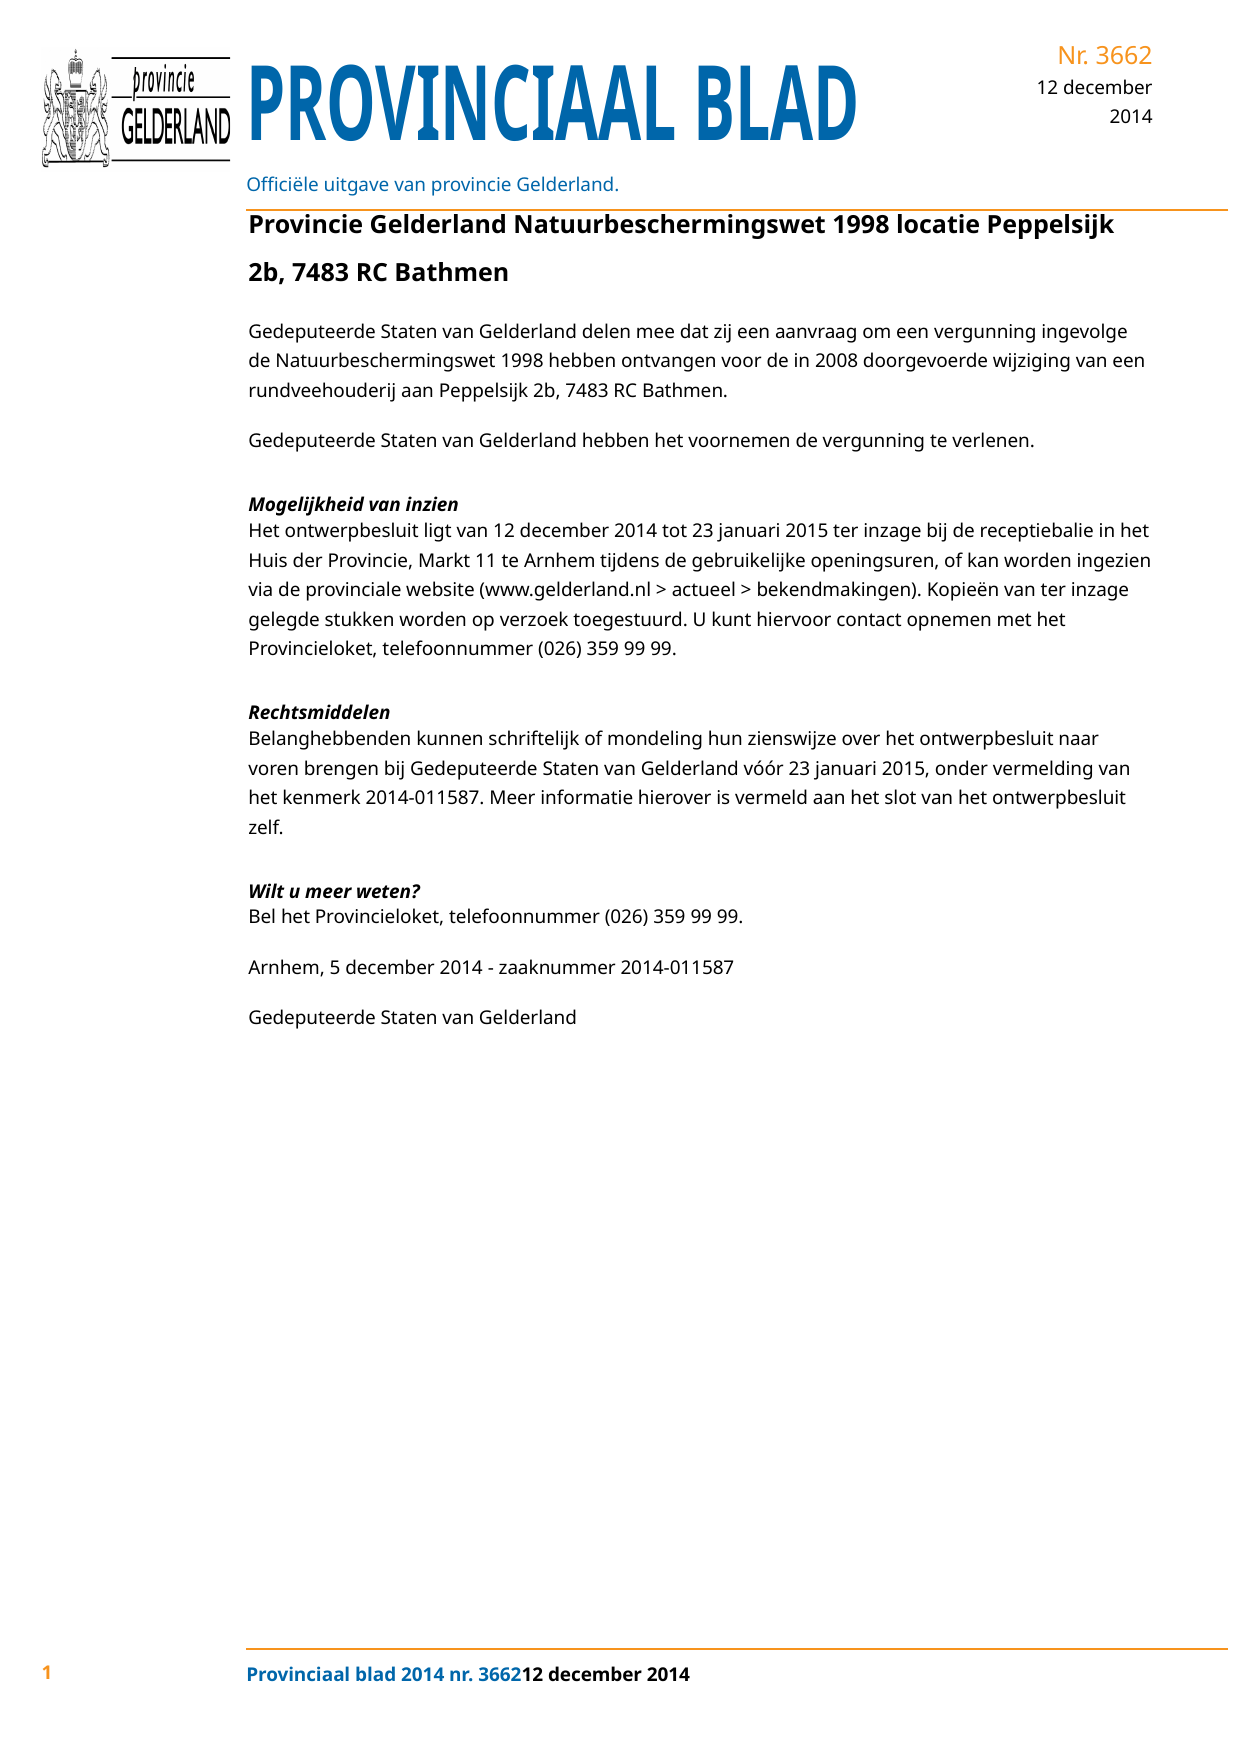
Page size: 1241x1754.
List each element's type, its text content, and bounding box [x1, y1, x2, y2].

text Gedeputeerde Staten van Gelderland [248, 1004, 1152, 1030]
text Het ontwerpbesluit ligt van 12 december 2014 tot 23 januari 2015 ter inzage bij de receptiebalie in het Huis der Provincie, Markt 11 te Arnhem tijdens de gebruikelijke openingsuren, of kan worden ingezien via de provinciale website (www.gelderland.nl > actueel > bekendmakingen). Kopieën van ter inzage gelegde stukken worden op verzoek toegestuurd. U kunt hiervoor contact opnemen met het Provincieloket, telefoonnummer (026) 359 99 99. [248, 517, 1152, 661]
text Belanghebbenden kunnen schriftelijk of mondeling hun zienswijze over het ontwerpbesluit naar voren brengen bij Gedeputeerde Staten van Gelderland vóór 23 januari 2015, onder vermelding van het kenmerk 2014-011587. Meer informatie hierover is vermeld aan het slot van het ontwerpbesluit zelf. [248, 725, 1152, 840]
text Provincie Gelderland Natuurbeschermingswet 1998 locatie Peppelsijk 2b, 7483 RC Bathmen [248, 211, 1152, 288]
text Gedeputeerde Staten van Gelderland hebben het voornemen de vergunning te verlenen. [248, 427, 1152, 453]
text Bel het Provincieloket, telefoonnummer (026) 359 99 99. [248, 904, 1152, 929]
text Arnhem, 5 december 2014 - zaaknummer 2014-011587 [248, 954, 1152, 980]
text Rechtsmiddelen [248, 699, 1152, 725]
text Wilt u meer weten? [248, 878, 1152, 904]
text Gedeputeerde Staten van Gelderland delen mee dat zij een aanvraag om een vergunning ingevolge de Natuurbeschermingswet 1998 hebben ontvangen voor de in 2008 doorgevoerde wijziging van een rundveehouderij aan Peppelsijk 2b, 7483 RC Bathmen. [248, 318, 1152, 403]
text Mogelijkheid van inzien [248, 491, 1152, 517]
picture [41, 47, 231, 172]
